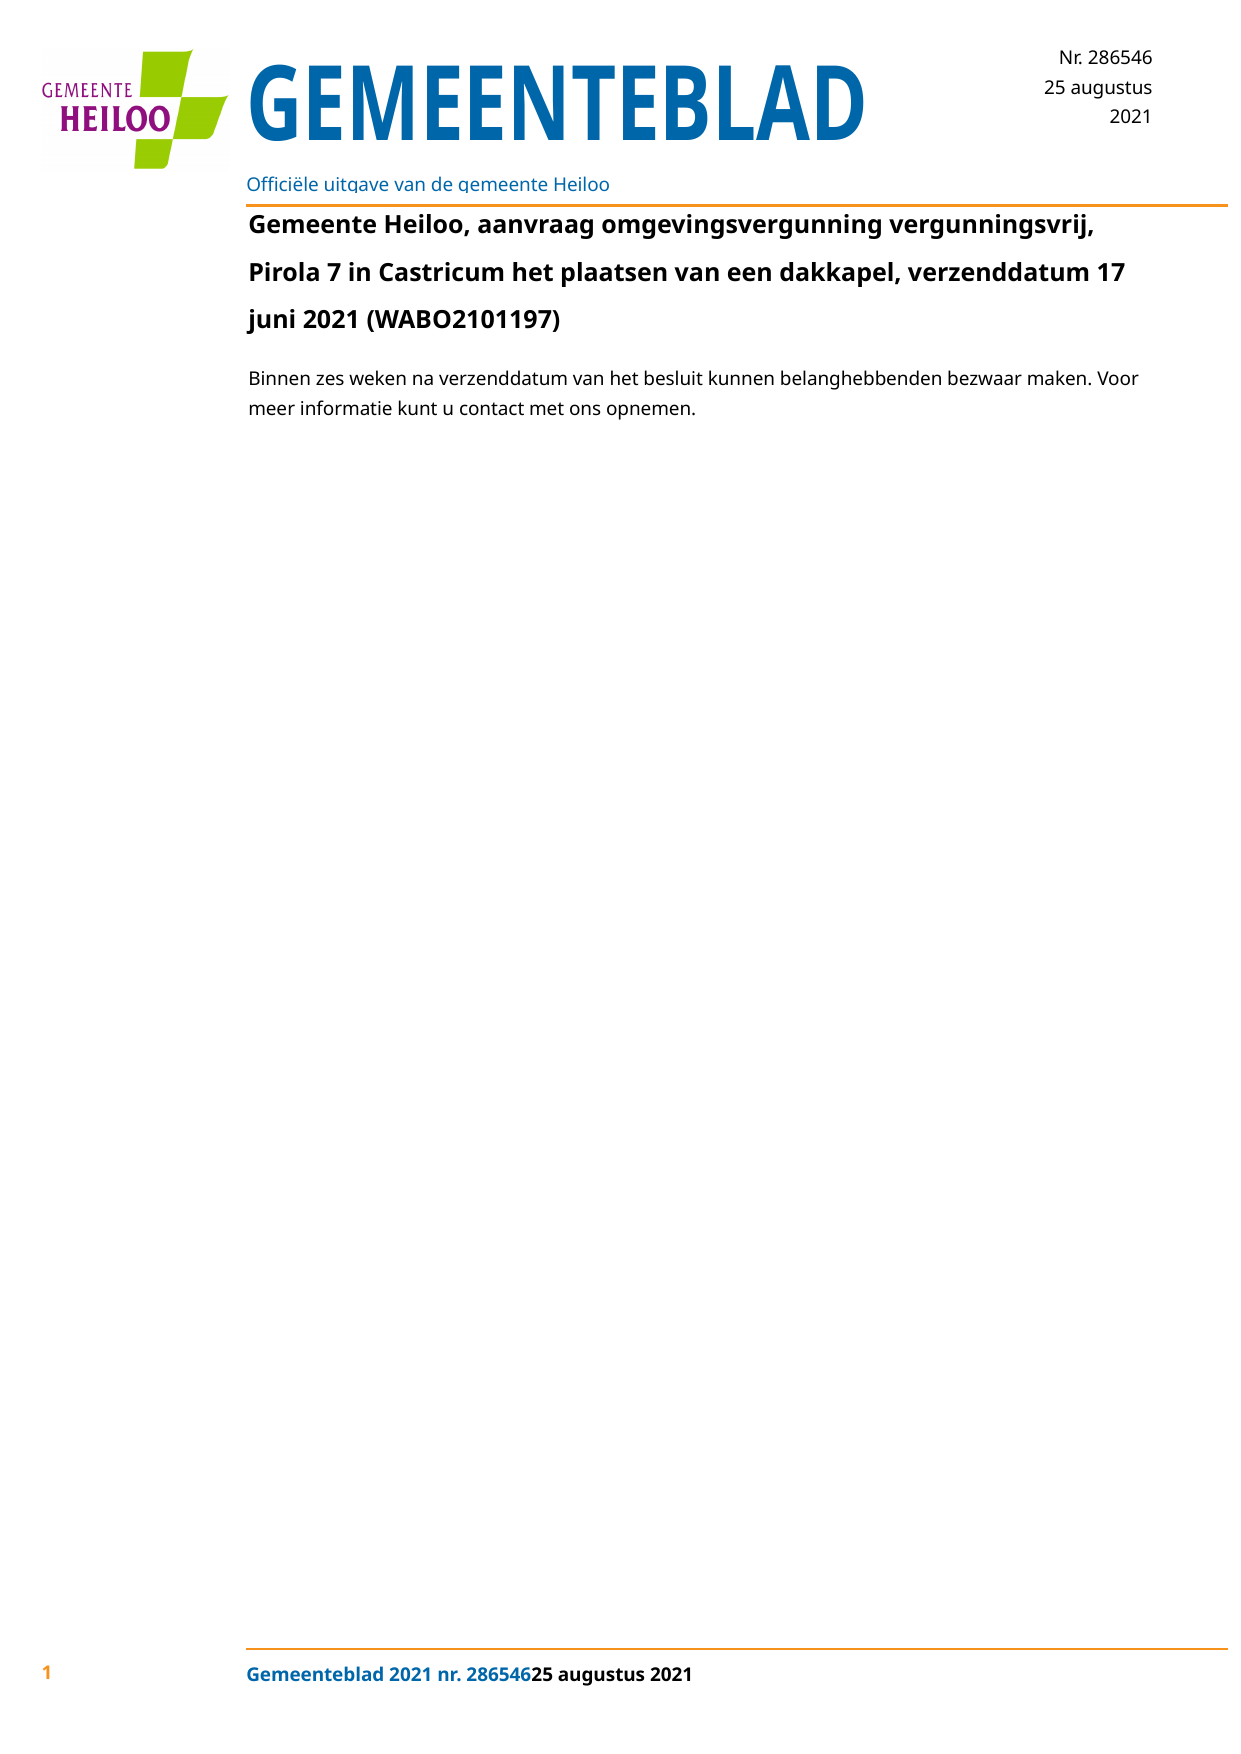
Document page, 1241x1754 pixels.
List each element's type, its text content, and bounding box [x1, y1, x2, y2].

text Gemeente Heiloo, aanvraag omgevingsvergunning vergunningsvrij, Pirola 7 in Castricum het plaatsen van een dakkapel, verzenddatum 17 juni 2021 (WABO2101197) [248, 207, 1152, 336]
text Binnen zes weken na verzenddatum van het besluit kunnen belanghebbenden bezwaar maken. Voor meer informatie kunt u contact met ons opnemen. [248, 366, 1152, 421]
picture [41, 47, 231, 172]
